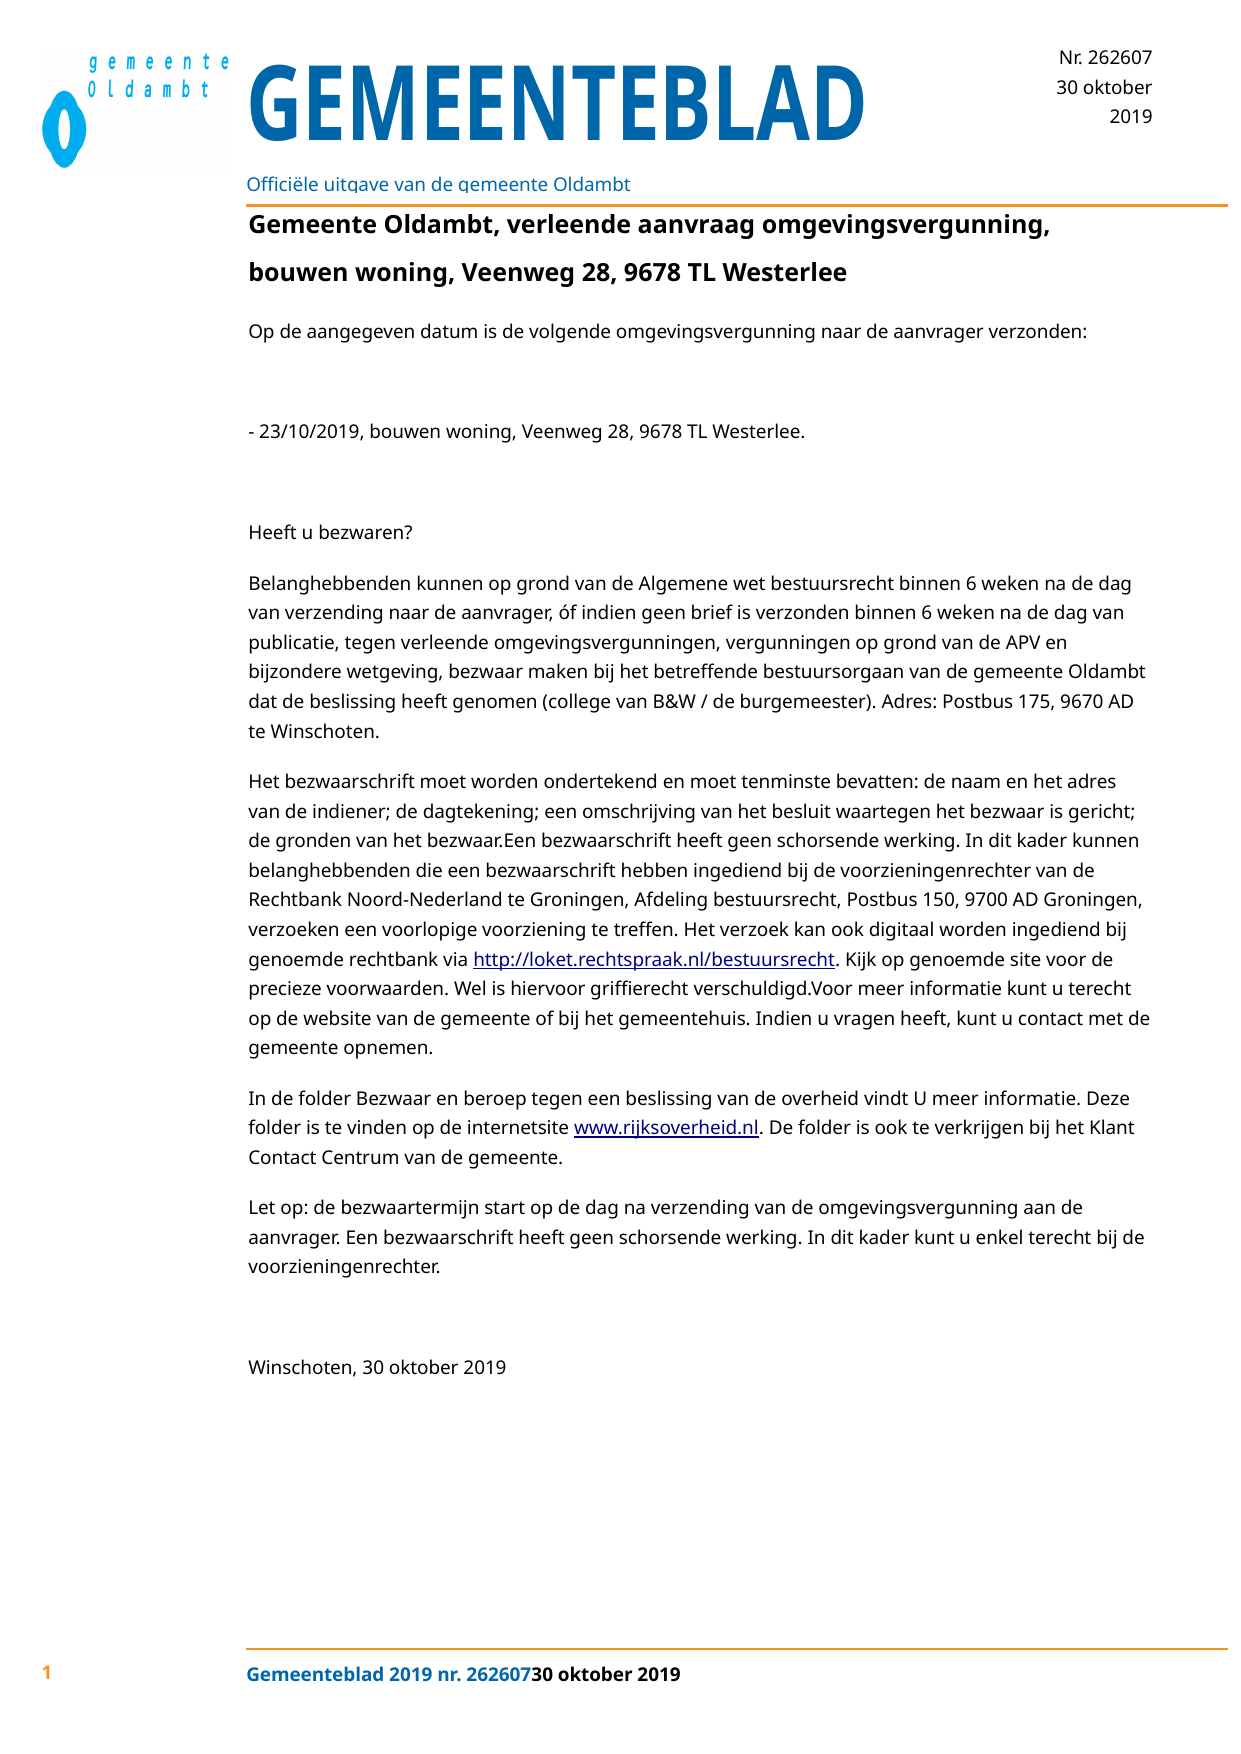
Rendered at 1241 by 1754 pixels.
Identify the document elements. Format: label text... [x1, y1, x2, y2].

text Let op: de bezwaartermijn start op de dag na verzending van de omgevingsvergunning aan de aanvrager. Een bezwaarschrift heeft geen schorsende werking. In dit kader kunt u enkel terecht bij de voorzieningenrechter. [248, 1194, 1152, 1279]
text Gemeente Oldambt, verleende aanvraag omgevingsvergunning, bouwen woning, Veenweg 28, 9678 TL Westerlee [248, 207, 1152, 288]
text - 23/10/2019, bouwen woning, Veenweg 28, 9678 TL Westerlee. [248, 419, 1152, 444]
text In de folder Bezwaar en beroep tegen een beslissing van de overheid vindt U meer informatie. Deze folder is te vinden op de internetsite www.rijksoverheid.nl. De folder is ook te verkrijgen bij het Klant Contact Centrum van de gemeente. [248, 1085, 1152, 1170]
text Winschoten, 30 oktober 2019 [248, 1354, 1152, 1380]
text Op de aangegeven datum is de volgende omgevingsvergunning naar de aanvrager verzonden: [248, 318, 1152, 344]
text Heeft u bezwaren? [248, 519, 1152, 545]
text Het bezwaarschrift moet worden ondertekend en moet tenminste bevatten: de naam en het adres van de indiener; de dagtekening; een omschrijving van het besluit waartegen het bezwaar is gericht; de gronden van het bezwaar.Een bezwaarschrift heeft geen schorsende werking. In dit kader kunnen belanghebbenden die een bezwaarschrift hebben ingediend bij de voorzieningenrechter van de Rechtbank Noord-Nederland te Groningen, Afdeling bestuursrecht, Postbus 150, 9700 AD Groningen, verzoeken een voorlopige voorziening te treffen. Het verzoek kan ook digitaal worden ingediend bij genoemde rechtbank via http://loket.rechtspraak.nl/bestuursrecht. Kijk op genoemde site voor de precieze voorwaarden. Wel is hiervoor griffierecht verschuldigd.Voor meer informatie kunt u terecht op de website van de gemeente of bij het gemeentehuis. Indien u vragen heeft, kunt u contact met de gemeente opnemen. [248, 768, 1152, 1060]
text Belanghebbenden kunnen op grond van de Algemene wet bestuursrecht binnen 6 weken na de dag van verzending naar de aanvrager, óf indien geen brief is verzonden binnen 6 weken na de dag van publicatie, tegen verleende omgevingsvergunningen, vergunningen op grond van de APV en bijzondere wetgeving, bezwaar maken bij het betreffende bestuursorgaan van de gemeente Oldambt dat de beslissing heeft genomen (college van B&W / de burgemeester). Adres: Postbus 175, 9670 AD te Winschoten. [248, 570, 1152, 744]
picture [41, 47, 231, 172]
